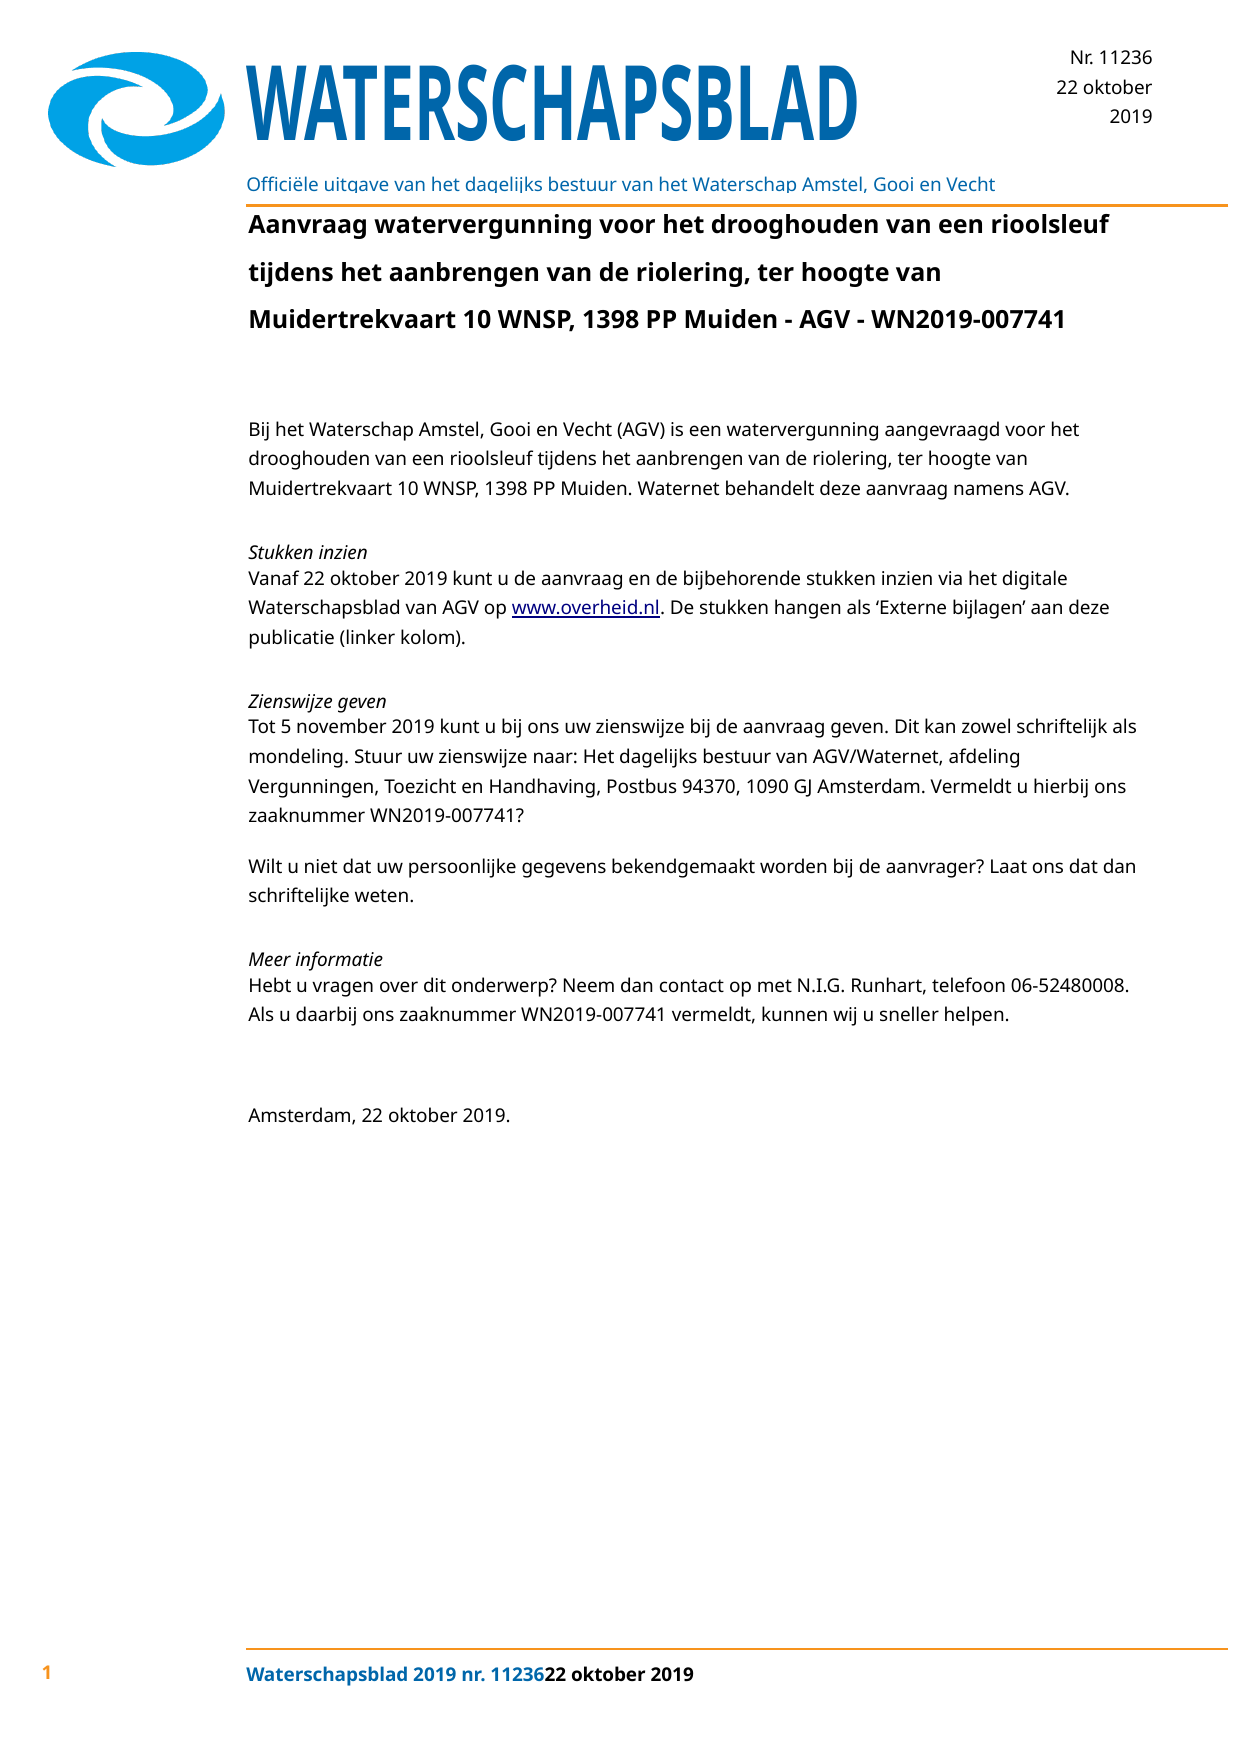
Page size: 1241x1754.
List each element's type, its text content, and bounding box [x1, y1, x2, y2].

text Wilt u niet dat uw persoonlijke gegevens bekendgemaakt worden bij de aanvrager? Laat ons dat dan schriftelijke weten. [248, 853, 1152, 908]
text Stukken inzien [248, 539, 1152, 565]
picture [41, 47, 231, 172]
text Bij het Waterschap Amstel, Gooi en Vecht (AGV) is een watervergunning aangevraagd voor het drooghouden van een rioolsleuf tijdens het aanbrengen van de riolering, ter hoogte van Muidertrekvaart 10 WNSP, 1398 PP Muiden. Waternet behandelt deze aanvraag namens AGV. [248, 416, 1152, 501]
text Amsterdam, 22 oktober 2019. [248, 1102, 1152, 1128]
text Aanvraag watervergunning voor het drooghouden van een rioolsleuf tijdens het aanbrengen van de riolering, ter hoogte van Muidertrekvaart 10 WNSP, 1398 PP Muiden - AGV - WN2019-007741 [248, 207, 1152, 336]
text Hebt u vragen over dit onderwerp? Neem dan contact op met N.I.G. Runhart, telefoon 06-52480008. Als u daarbij ons zaaknummer WN2019-007741 vermeldt, kunnen wij u sneller helpen. [248, 972, 1152, 1027]
text Meer informatie [248, 946, 1152, 972]
text Zienswijze geven [248, 688, 1152, 714]
text Vanaf 22 oktober 2019 kunt u de aanvraag en de bijbehorende stukken inzien via het digitale Waterschapsblad van AGV op www.overheid.nl. De stukken hangen als ‘Externe bijlagen’ aan deze publicatie (linker kolom). [248, 565, 1152, 650]
text Tot 5 november 2019 kunt u bij ons uw zienswijze bij de aanvraag geven. Dit kan zowel schriftelijk als mondeling. Stuur uw zienswijze naar: Het dagelijks bestuur van AGV/Waternet, afdeling Vergunningen, Toezicht en Handhaving, Postbus 94370, 1090 GJ Amsterdam. Vermeldt u hierbij ons zaaknummer WN2019-007741? [248, 714, 1152, 828]
